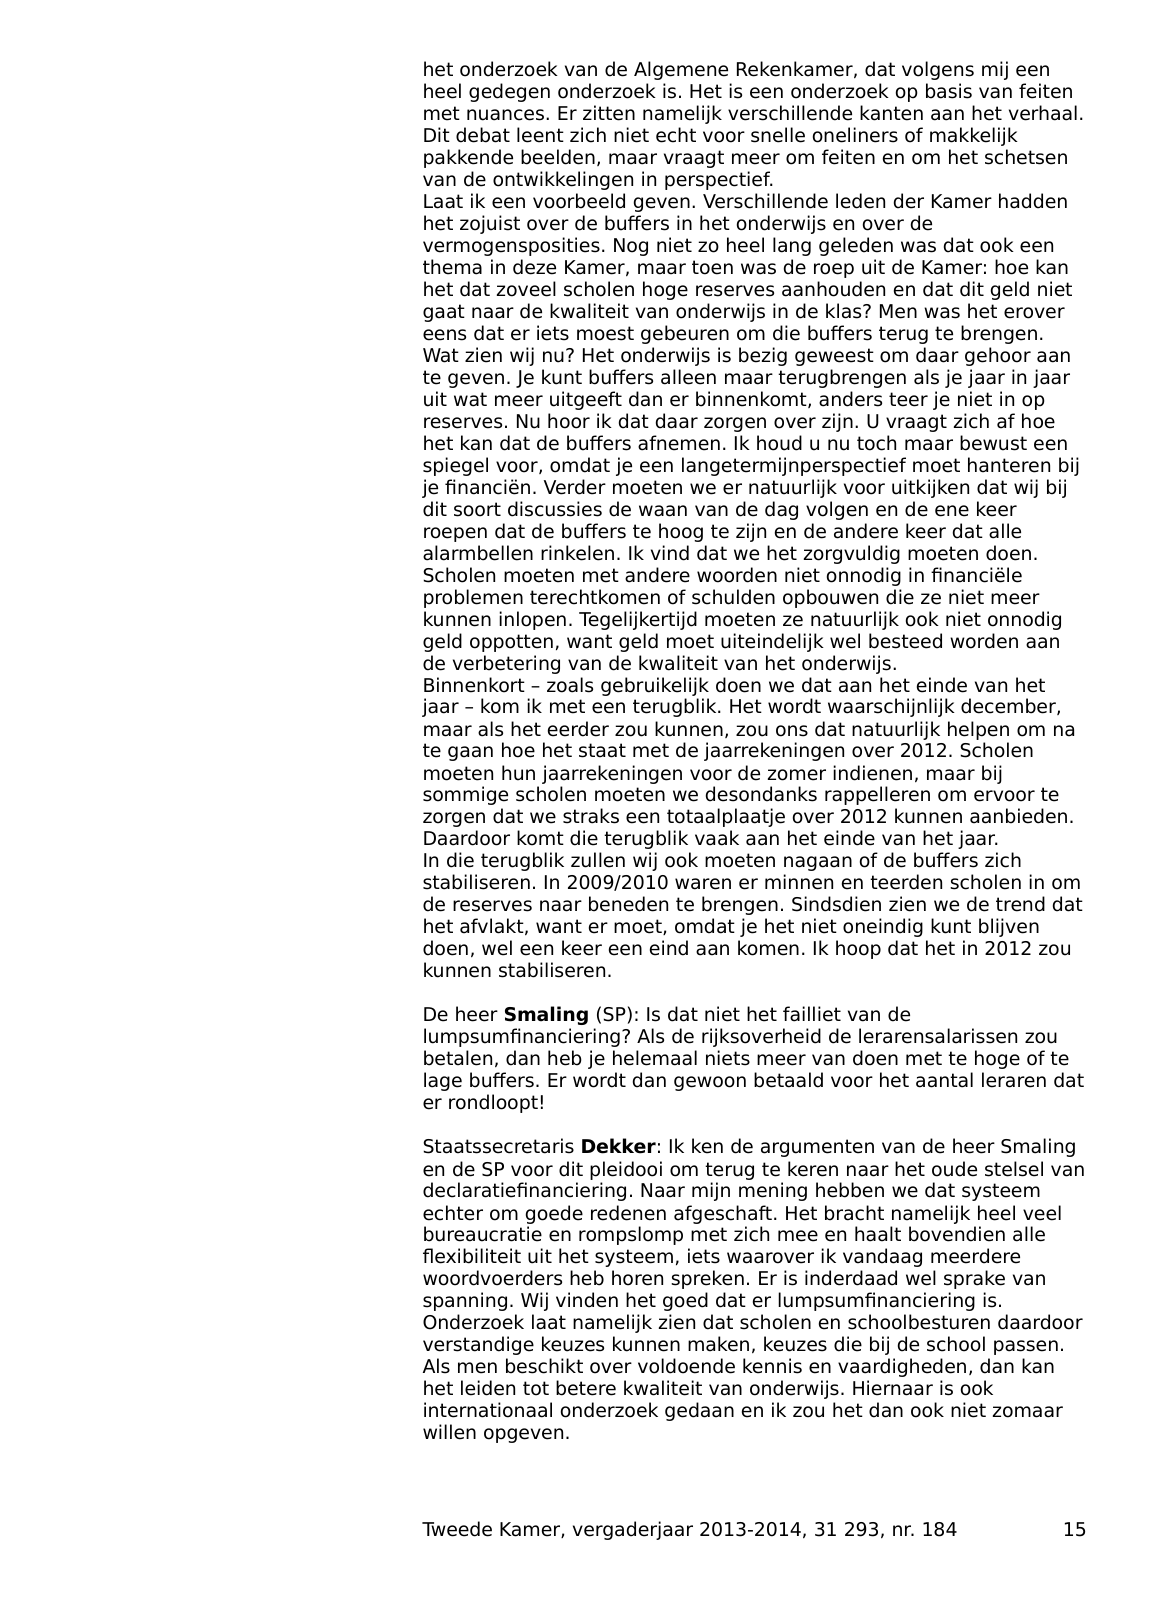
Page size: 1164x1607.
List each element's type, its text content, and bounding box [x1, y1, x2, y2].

text het onderzoek van de Algemene Rekenkamer, dat volgens mij een heel gedegen onderzoek is. Het is een onderzoek op basis van feiten met nuances. Er zitten namelijk verschillende kanten aan het verhaal. Dit debat leent zich niet echt voor snelle oneliners of makkelijk pakkende beelden, maar vraagt meer om feiten en om het schetsen van de ontwikkelingen in perspectief. [422, 59, 1087, 191]
text In die terugblik zullen wij ook moeten nagaan of de buffers zich stabiliseren. In 2009/2010 waren er minnen en teerden scholen in om de reserves naar beneden te brengen. Sindsdien zien we de trend dat het afvlakt, want er moet, omdat je het niet oneindig kunt blijven doen, wel een keer een eind aan komen. Ik hoop dat het in 2012 zou kunnen stabiliseren. [422, 850, 1087, 982]
text De heer Smaling (SP): Is dat niet het failliet van de lumpsumfinanciering? Als de rijksoverheid de lerarensalarissen zou betalen, dan heb je helemaal niets meer van doen met te hoge of te lage buffers. Er wordt dan gewoon betaald voor het aantal leraren dat er rondloopt! [422, 1004, 1087, 1114]
text Staatssecretaris Dekker: Ik ken de argumenten van de heer Smaling en de SP voor dit pleidooi om terug te keren naar het oude stelsel van declaratiefinanciering. Naar mijn mening hebben we dat systeem echter om goede redenen afgeschaft. Het bracht namelijk heel veel bureaucratie en rompslomp met zich mee en haalt bovendien alle flexibiliteit uit het systeem, iets waarover ik vandaag meerdere woordvoerders heb horen spreken. Er is inderdaad wel sprake van spanning. Wij vinden het goed dat er lumpsumfinanciering is. Onderzoek laat namelijk zien dat scholen en schoolbesturen daardoor verstandige keuzes kunnen maken, keuzes die bij de school passen. Als men beschikt over voldoende kennis en vaardigheden, dan kan het leiden tot betere kwaliteit van onderwijs. Hiernaar is ook internationaal onderzoek gedaan en ik zou het dan ook niet zomaar willen opgeven. [422, 1136, 1087, 1444]
text Binnenkort – zoals gebruikelijk doen we dat aan het einde van het jaar – kom ik met een terugblik. Het wordt waarschijnlijk december, maar als het eerder zou kunnen, zou ons dat natuurlijk helpen om na te gaan hoe het staat met de jaarrekeningen over 2012. Scholen moeten hun jaarrekeningen voor de zomer indienen, maar bij sommige scholen moeten we desondanks rappelleren om ervoor te zorgen dat we straks een totaalplaatje over 2012 kunnen aanbieden. Daardoor komt die terugblik vaak aan het einde van het jaar. [422, 674, 1087, 850]
text Laat ik een voorbeeld geven. Verschillende leden der Kamer hadden het zojuist over de buffers in het onderwijs en over de vermogensposities. Nog niet zo heel lang geleden was dat ook een thema in deze Kamer, maar toen was de roep uit de Kamer: hoe kan het dat zoveel scholen hoge reserves aanhouden en dat dit geld niet gaat naar de kwaliteit van onderwijs in de klas? Men was het erover eens dat er iets moest gebeuren om die buffers terug te brengen. Wat zien wij nu? Het onderwijs is bezig geweest om daar gehoor aan te geven. Je kunt buffers alleen maar terugbrengen als je jaar in jaar uit wat meer uitgeeft dan er binnenkomt, anders teer je niet in op reserves. Nu hoor ik dat daar zorgen over zijn. U vraagt zich af hoe het kan dat de buffers afnemen. Ik houd u nu toch maar bewust een spiegel voor, omdat je een langetermijnperspectief moet hanteren bij je financiën. Verder moeten we er natuurlijk voor uitkijken dat wij bij dit soort discussies de waan van de dag volgen en de ene keer roepen dat de buffers te hoog te zijn en de andere keer dat alle alarmbellen rinkelen. Ik vind dat we het zorgvuldig moeten doen. Scholen moeten met andere woorden niet onnodig in financiële problemen terechtkomen of schulden opbouwen die ze niet meer kunnen inlopen. Tegelijkertijd moeten ze natuurlijk ook niet onnodig geld oppotten, want geld moet uiteindelijk wel besteed worden aan de verbetering van de kwaliteit van het onderwijs. [422, 191, 1087, 674]
